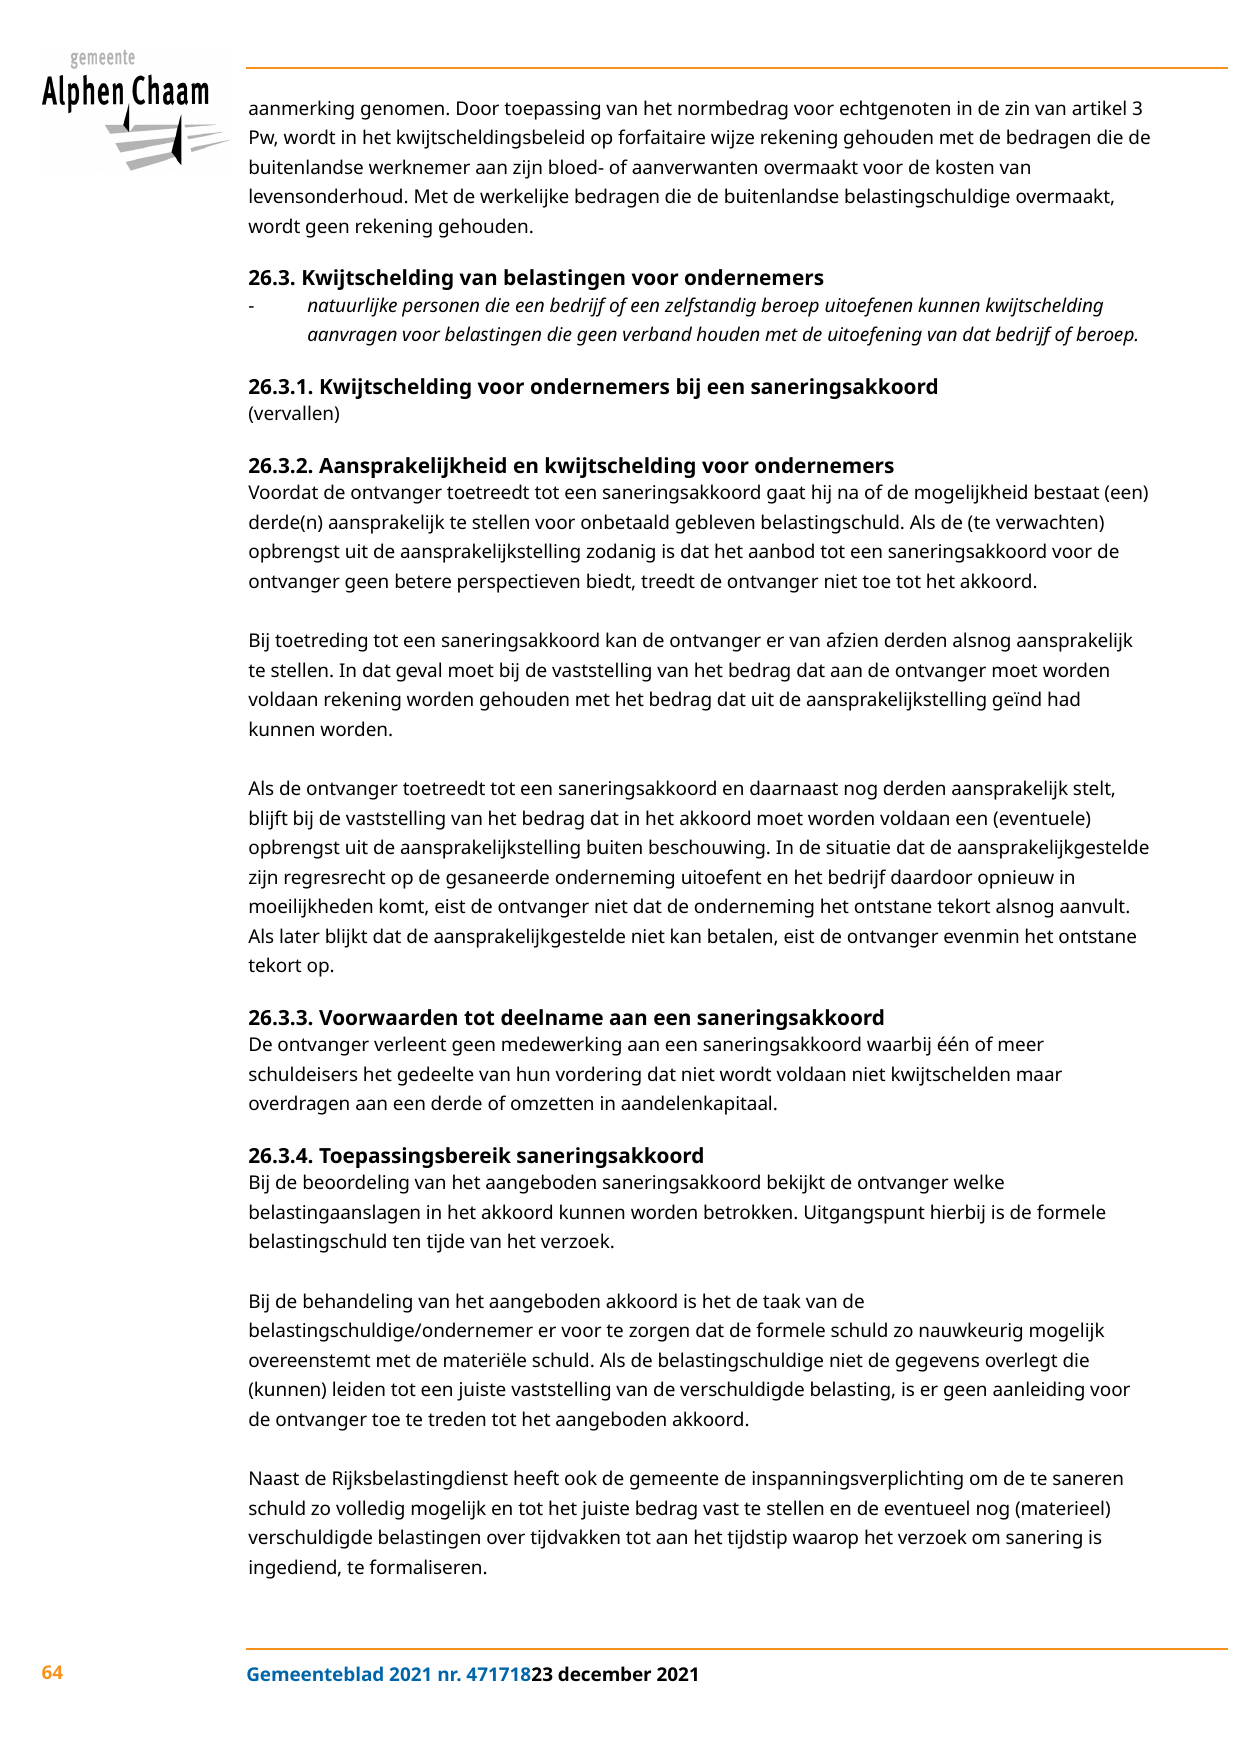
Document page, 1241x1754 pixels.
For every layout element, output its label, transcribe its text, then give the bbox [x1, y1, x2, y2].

list natuurlijke personen die een bedrijf of een zelfstandig beroep uitoefenen kunnen kwijtschelding aanvragen voor belastingen die geen verband houden met de uitoefening van dat bedrijf of beroep. [248, 292, 1152, 347]
text De ontvanger verleent geen medewerking aan een saneringsakkoord waarbij één of meer schuldeisers het gedeelte van hun vordering dat niet wordt voldaan niet kwijtschelden maar overdragen aan een derde of omzetten in aandelenkapitaal. [248, 1031, 1152, 1116]
text Voordat de ontvanger toetreedt tot een saneringsakkoord gaat hij na of de mogelijkheid bestaat (een) derde(n) aansprakelijk te stellen voor onbetaald gebleven belastingschuld. Als de (te verwachten) opbrengst uit de aansprakelijkstelling zodanig is dat het aanbod tot een saneringsakkoord voor de ontvanger geen betere perspectieven biedt, treedt de ontvanger niet toe tot het akkoord. [248, 479, 1152, 594]
text Bij toetreding tot een saneringsakkoord kan de ontvanger er van afzien derden alsnog aansprakelijk te stellen. In dat geval moet bij de vaststelling van het bedrag dat aan de ontvanger moet worden voldaan rekening worden gehouden met het bedrag dat uit de aansprakelijkstelling geïnd had kunnen worden. [248, 627, 1152, 742]
text 26.3.2. Aansprakelijkheid en kwijtschelding voor ondernemers [248, 451, 1152, 479]
text aanmerking genomen. Door toepassing van het normbedrag voor echtgenoten in de zin van artikel 3 Pw, wordt in het kwijtscheldingsbeleid op forfaitaire wijze rekening gehouden met de bedragen die de buitenlandse werknemer aan zijn bloed- of aanverwanten overmaakt voor de kosten van levensonderhoud. Met de werkelijke bedragen die de buitenlandse belastingschuldige overmaakt, wordt geen rekening gehouden. [248, 95, 1152, 239]
text Bij de beoordeling van het aangeboden saneringsakkoord bekijkt de ontvanger welke belastingaanslagen in het akkoord kunnen worden betrokken. Uitgangspunt hierbij is de formele belastingschuld ten tijde van het verzoek. [248, 1169, 1152, 1254]
text Als de ontvanger toetreedt tot een saneringsakkoord en daarnaast nog derden aansprakelijk stelt, blijft bij de vaststelling van het bedrag dat in het akkoord moet worden voldaan een (eventuele) opbrengst uit de aansprakelijkstelling buiten beschouwing. In de situatie dat de aansprakelijkgestelde zijn regresrecht op de gesaneerde onderneming uitoefent en het bedrijf daardoor opnieuw in moeilijkheden komt, eist de ontvanger niet dat de onderneming het ontstane tekort alsnog aanvult. Als later blijkt dat de aansprakelijkgestelde niet kan betalen, eist de ontvanger evenmin het ontstane tekort op. [248, 775, 1152, 978]
text 26.3.1. Kwijtschelding voor ondernemers bij een saneringsakkoord [248, 372, 1152, 400]
text 26.3.4. Toepassingsbereik saneringsakkoord [248, 1141, 1152, 1169]
text 26.3.3. Voorwaarden tot deelname aan een saneringsakkoord [248, 1003, 1152, 1031]
picture [41, 47, 231, 172]
text Bij de behandeling van het aangeboden akkoord is het de taak van de belastingschuldige/ondernemer er voor te zorgen dat de formele schuld zo nauwkeurig mogelijk overeenstemt met de materiële schuld. Als de belastingschuldige niet de gegevens overlegt die (kunnen) leiden tot een juiste vaststelling van de verschuldigde belasting, is er geen aanleiding voor de ontvanger toe te treden tot het aangeboden akkoord. [248, 1288, 1152, 1432]
text (vervallen) [248, 400, 1152, 426]
text 26.3. Kwijtschelding van belastingen voor ondernemers [248, 263, 1152, 292]
text Naast de Rijksbelastingdienst heeft ook de gemeente de inspanningsverplichting om de te saneren schuld zo volledig mogelijk en tot het juiste bedrag vast te stellen en de eventueel nog (materieel) verschuldigde belastingen over tijdvakken tot aan het tijdstip waarop het verzoek om sanering is ingediend, te formaliseren. [248, 1465, 1152, 1580]
